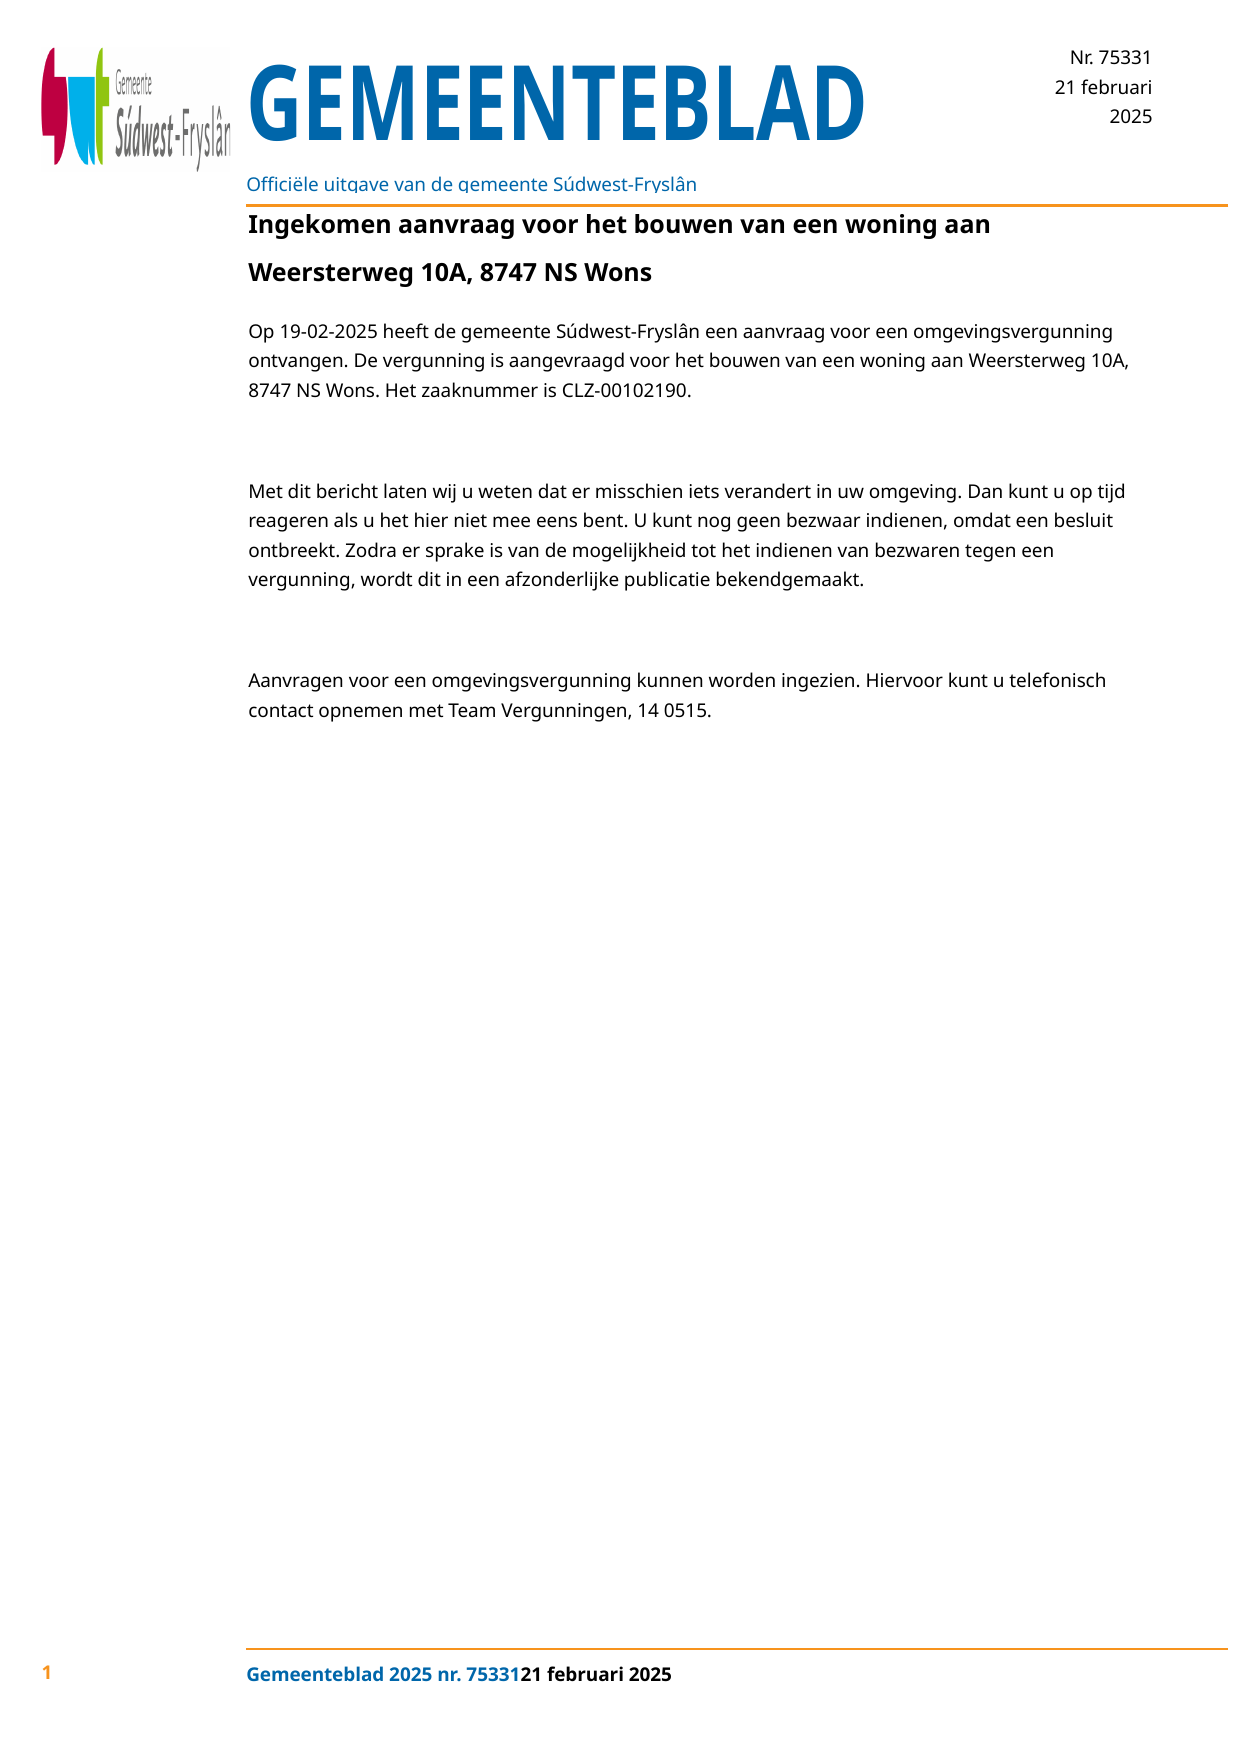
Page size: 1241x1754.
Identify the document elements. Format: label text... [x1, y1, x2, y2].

text Met dit bericht laten wij u weten dat er misschien iets verandert in uw omgeving. Dan kunt u op tijd reageren als u het hier niet mee eens bent. U kunt nog geen bezwaar indienen, omdat een besluit ontbreekt. Zodra er sprake is van de mogelijkheid tot het indienen van bezwaren tegen een vergunning, wordt dit in een afzonderlijke publicatie bekendgemaakt. [248, 478, 1152, 592]
text Aanvragen voor een omgevingsvergunning kunnen worden ingezien. Hiervoor kunt u telefonisch contact opnemen met Team Vergunningen, 14 0515. [248, 667, 1152, 723]
text Ingekomen aanvraag voor het bouwen van een woning aan Weersterweg 10A, 8747 NS Wons [248, 207, 1152, 288]
text Op 19-02-2025 heeft de gemeente Súdwest-Fryslân een aanvraag voor een omgevingsvergunning ontvangen. De vergunning is aangevraagd voor het bouwen van een woning aan Weersterweg 10A, 8747 NS Wons. Het zaaknummer is CLZ-00102190. [248, 318, 1152, 403]
picture [41, 47, 231, 172]
